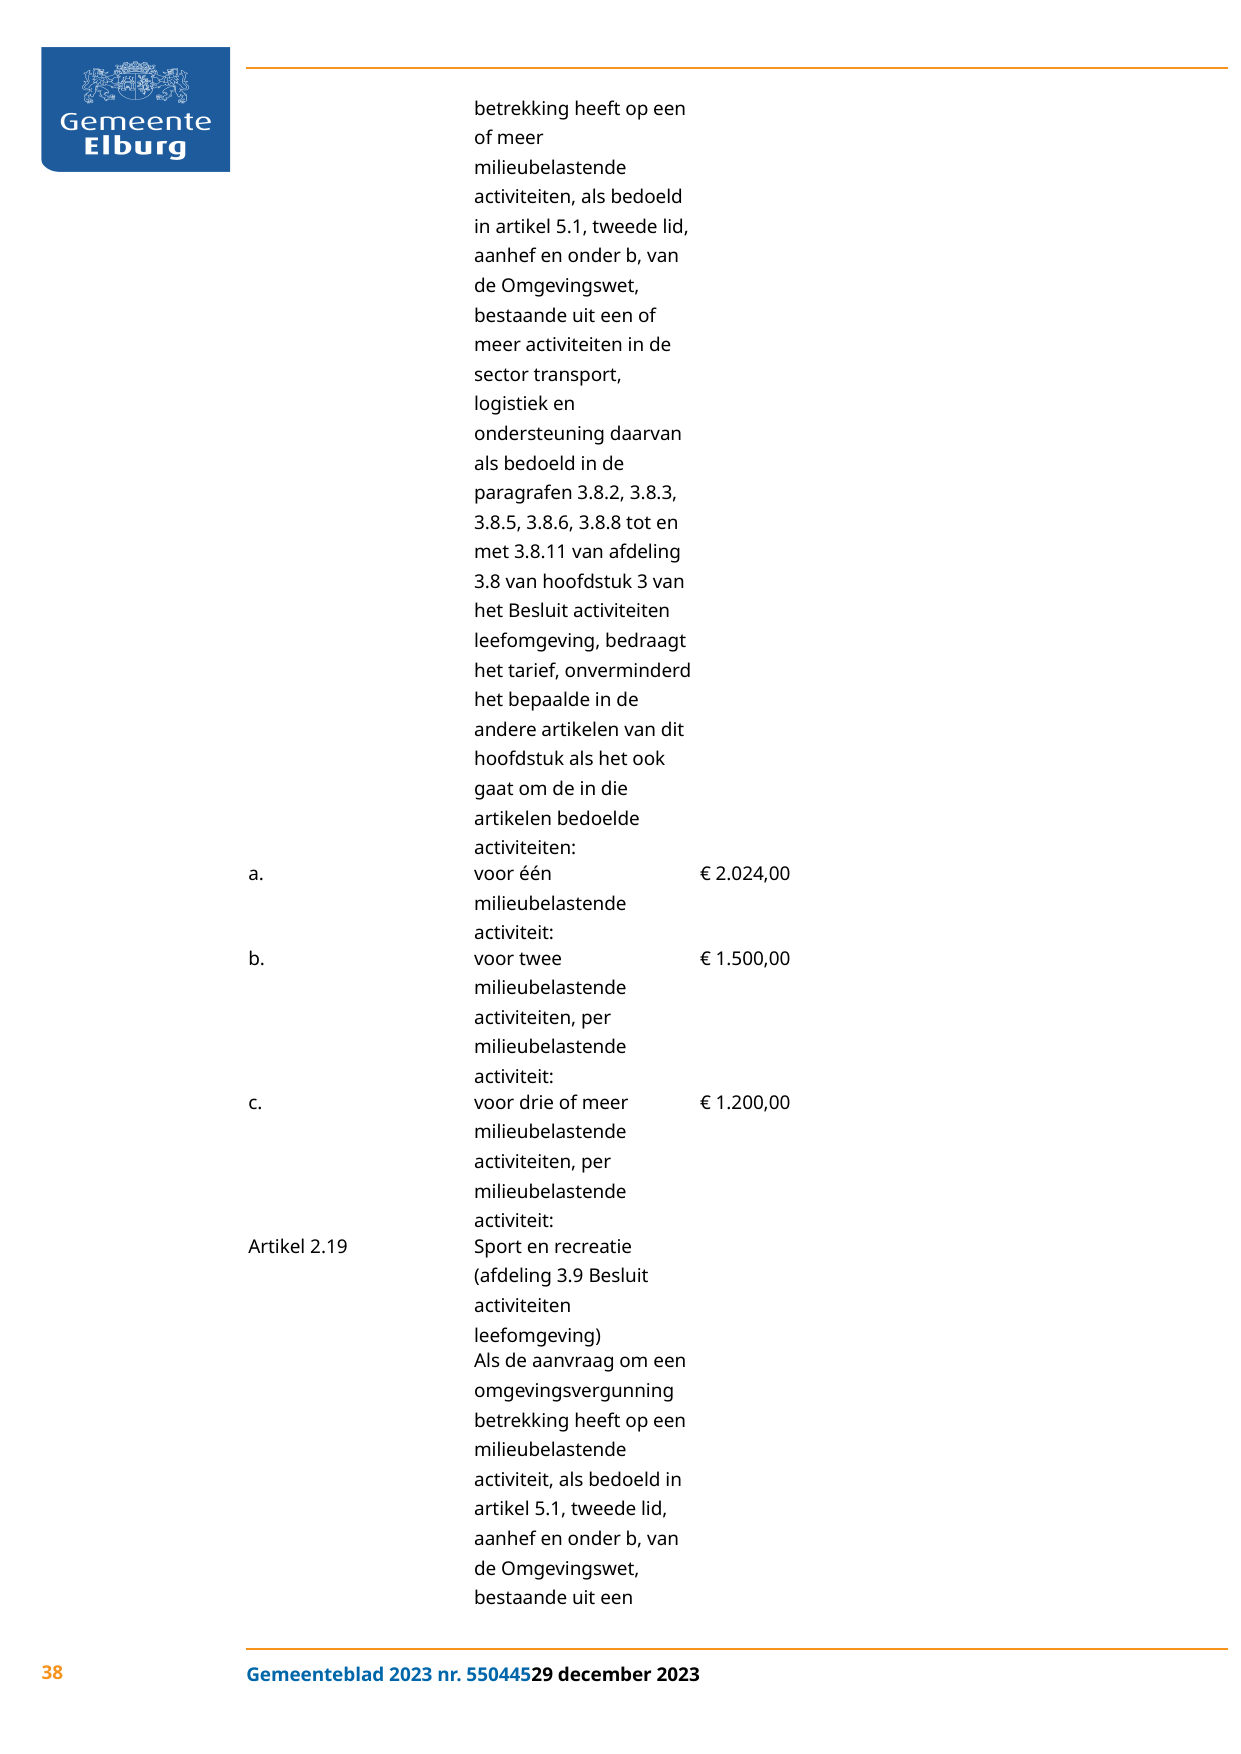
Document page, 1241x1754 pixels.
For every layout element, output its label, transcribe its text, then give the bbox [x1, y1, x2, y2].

table_cell c. [248, 1089, 474, 1233]
table_cell Als de aanvraag om een omgevingsvergunning betrekking heeft op een milieubelastende activiteit, als bedoeld in artikel 5.1, tweede lid, aanhef en onder b, van de Omgevingswet, bestaande uit een [474, 1348, 700, 1610]
table_cell voor twee milieubelastende activiteiten, per milieubelastende activiteit: [474, 945, 700, 1089]
table_cell € 2.024,00 [700, 860, 926, 945]
table_cell voor één milieubelastende activiteit: [474, 860, 700, 945]
table_cell [700, 1348, 926, 1610]
table_cell Artikel 2.19 [248, 1233, 474, 1348]
table_cell [248, 1348, 474, 1610]
table_cell [248, 95, 474, 860]
picture [41, 47, 231, 172]
table_cell [700, 95, 926, 860]
table_cell a. [248, 860, 474, 945]
table_cell betrekking heeft op een of meer milieubelastende activiteiten, als bedoeld in artikel 5.1, tweede lid, aanhef en onder b, van de Omgevingswet, bestaande uit een of meer activiteiten in de sector transport, logistiek en ondersteuning daarvan als bedoeld in de paragrafen 3.8.2, 3.8.3, 3.8.5, 3.8.6, 3.8.8 tot en met 3.8.11 van afdeling 3.8 van hoofdstuk 3 van het Besluit activiteiten leefomgeving, bedraagt het tarief, onverminderd het bepaalde in de andere artikelen van dit hoofdstuk als het ook gaat om de in die artikelen bedoelde activiteiten: [474, 95, 700, 860]
table_cell € 1.500,00 [700, 945, 926, 1089]
table_cell b. [248, 945, 474, 1089]
table_cell € 1.200,00 [700, 1089, 926, 1233]
table_cell [700, 1233, 926, 1348]
table_cell Sport en recreatie (afdeling 3.9 Besluit activiteiten leefomgeving) [474, 1233, 700, 1348]
table_cell voor drie of meer milieubelastende activiteiten, per milieubelastende activiteit: [474, 1089, 700, 1233]
table_cell [926, 1115, 1152, 1233]
